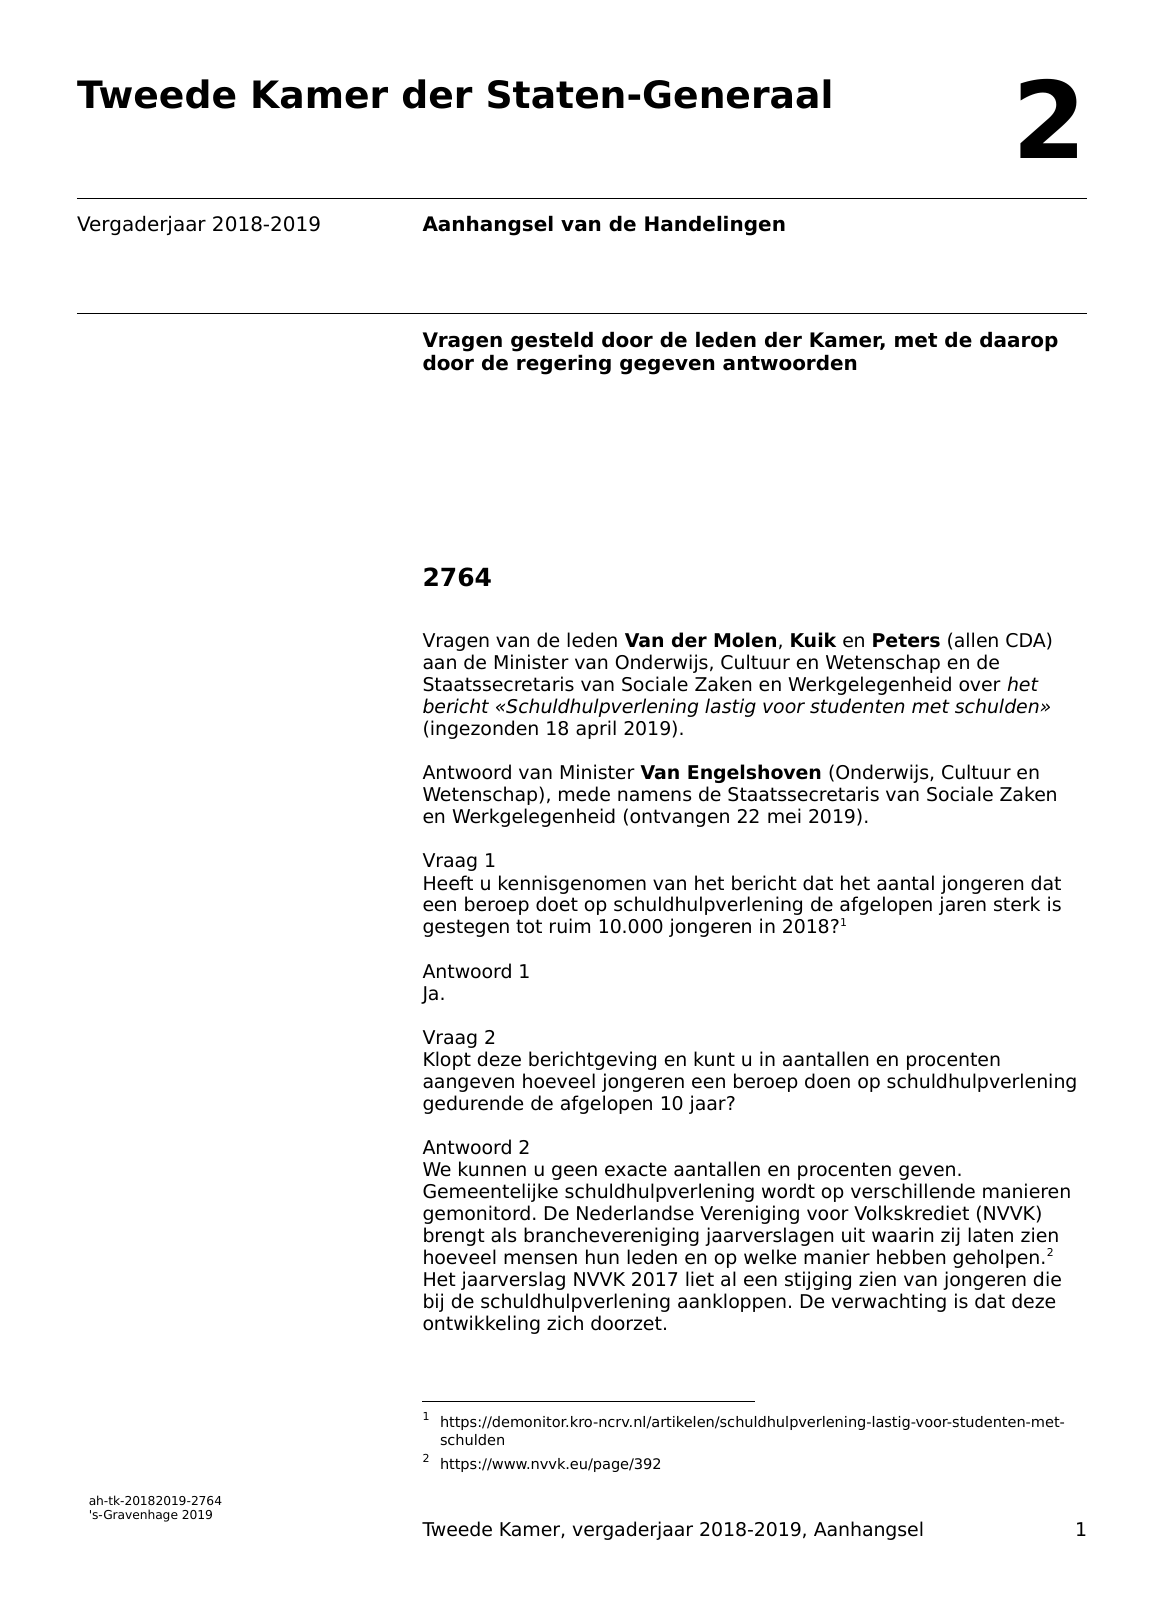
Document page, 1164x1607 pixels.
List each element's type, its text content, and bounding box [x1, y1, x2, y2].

text Vragen van de leden Van der Molen, Kuik en Peters (allen CDA) aan de Minister van Onderwijs, Cultuur en Wetenschap en de Staatssecretaris van Sociale Zaken en Werkgelegenheid over het bericht «Schuldhulpverlening lastig voor studenten met schulden» (ingezonden 18 april 2019). [422, 630, 1087, 740]
table_cell Vergaderjaar 2018-2019 [77, 199, 422, 313]
text 2764 [422, 563, 1087, 592]
text Vraag 2 [422, 1027, 1087, 1049]
text Antwoord 2 [422, 1137, 1087, 1159]
text Antwoord van Minister Van Engelshoven (Onderwijs, Cultuur en Wetenschap), mede namens de Staatssecretaris van Sociale Zaken en Werkgelegenheid (ontvangen 22 mei 2019). [422, 762, 1087, 828]
text https://demonitor.kro-ncrv.nl/artikelen/schuldhulpverlening-lastig-voor-studenten-met-schulden [422, 1410, 1087, 1449]
text Ja. [422, 982, 1087, 1004]
table_cell [77, 314, 422, 375]
text We kunnen u geen exacte aantallen en procenten geven. Gemeentelijke schuldhulpverlening wordt op verschillende manieren gemonitord. De Nederlandse Vereniging voor Volkskrediet (NVVK) brengt als branchevereniging jaarverslagen uit waarin zij laten zien hoeveel mensen hun leden en op welke manier hebben geholpen. Het jaarverslag NVVK 2017 liet al een stijging zien van jongeren die bij de schuldhulpverlening aankloppen. De verwachting is dat deze ontwikkeling zich doorzet. [422, 1159, 1087, 1334]
table_header 2 [886, 59, 1087, 198]
text 's-Gravenhage 2019 [88, 1508, 323, 1522]
text Heeft u kennisgenomen van het bericht dat het aantal jongeren dat een beroep doet op schuldhulpverlening de afgelopen jaren sterk is gestegen tot ruim 10.000 jongeren in 2018? [422, 872, 1087, 938]
text ah-tk-20182019-2764 [88, 1494, 323, 1508]
text Klopt deze berichtgeving en kunt u in aantallen en procenten aangeven hoeveel jongeren een beroep doen op schuldhulpverlening gedurende de afgelopen 10 jaar? [422, 1049, 1087, 1114]
text https://www.nvvk.eu/page/392 [422, 1452, 1087, 1474]
table_header Tweede Kamer der Staten-Generaal [77, 59, 886, 198]
table_cell Vragen gesteld door de leden der Kamer, met de daarop door de regering gegeven antwoorden [422, 314, 1087, 375]
text Vraag 1 [422, 850, 1087, 872]
text Antwoord 1 [422, 961, 1087, 982]
table_cell Aanhangsel van de Handelingen [422, 199, 1087, 313]
